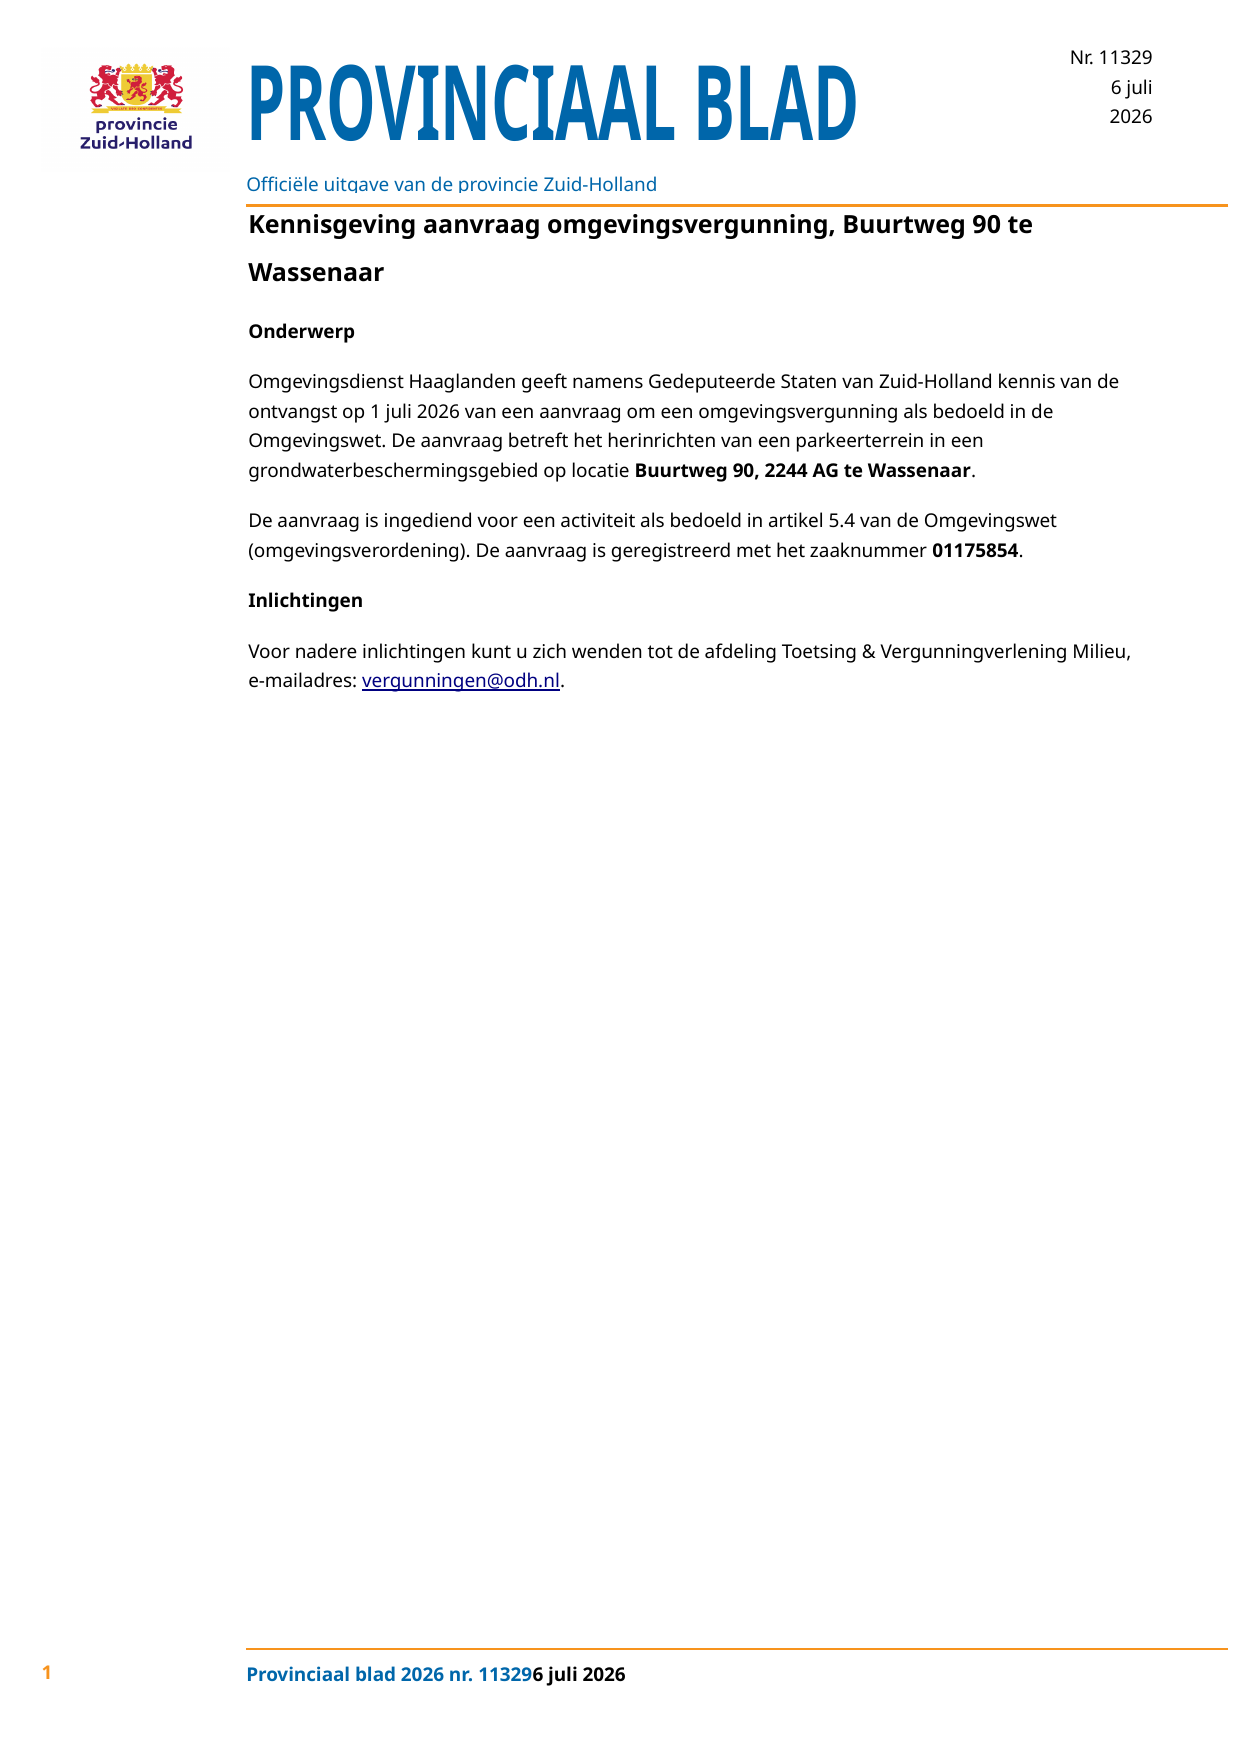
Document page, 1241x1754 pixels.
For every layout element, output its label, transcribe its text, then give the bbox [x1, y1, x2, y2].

picture [41, 47, 231, 172]
text Onderwerp [248, 318, 1152, 344]
text De aanvraag is ingediend voor een activiteit als bedoeld in artikel 5.4 van de Omgevingswet (omgevingsverordening). De aanvraag is geregistreerd met het zaaknummer 01175854. [248, 507, 1152, 563]
text Voor nadere inlichtingen kunt u zich wenden tot de afdeling Toetsing & Vergunningverlening Milieu, e-mailadres: vergunningen@odh.nl. [248, 638, 1152, 693]
text Inlichtingen [248, 587, 1152, 613]
text Kennisgeving aanvraag omgevingsvergunning, Buurtweg 90 te Wassenaar [248, 207, 1152, 288]
text Omgevingsdienst Haaglanden geeft namens Gedeputeerde Staten van Zuid-Holland kennis van de ontvangst op 1 juli 2026 van een aanvraag om een omgevingsvergunning als bedoeld in de Omgevingswet. De aanvraag betreft het herinrichten van een parkeerterrein in een grondwaterbeschermingsgebied op locatie Buurtweg 90, 2244 AG te Wassenaar. [248, 368, 1152, 483]
